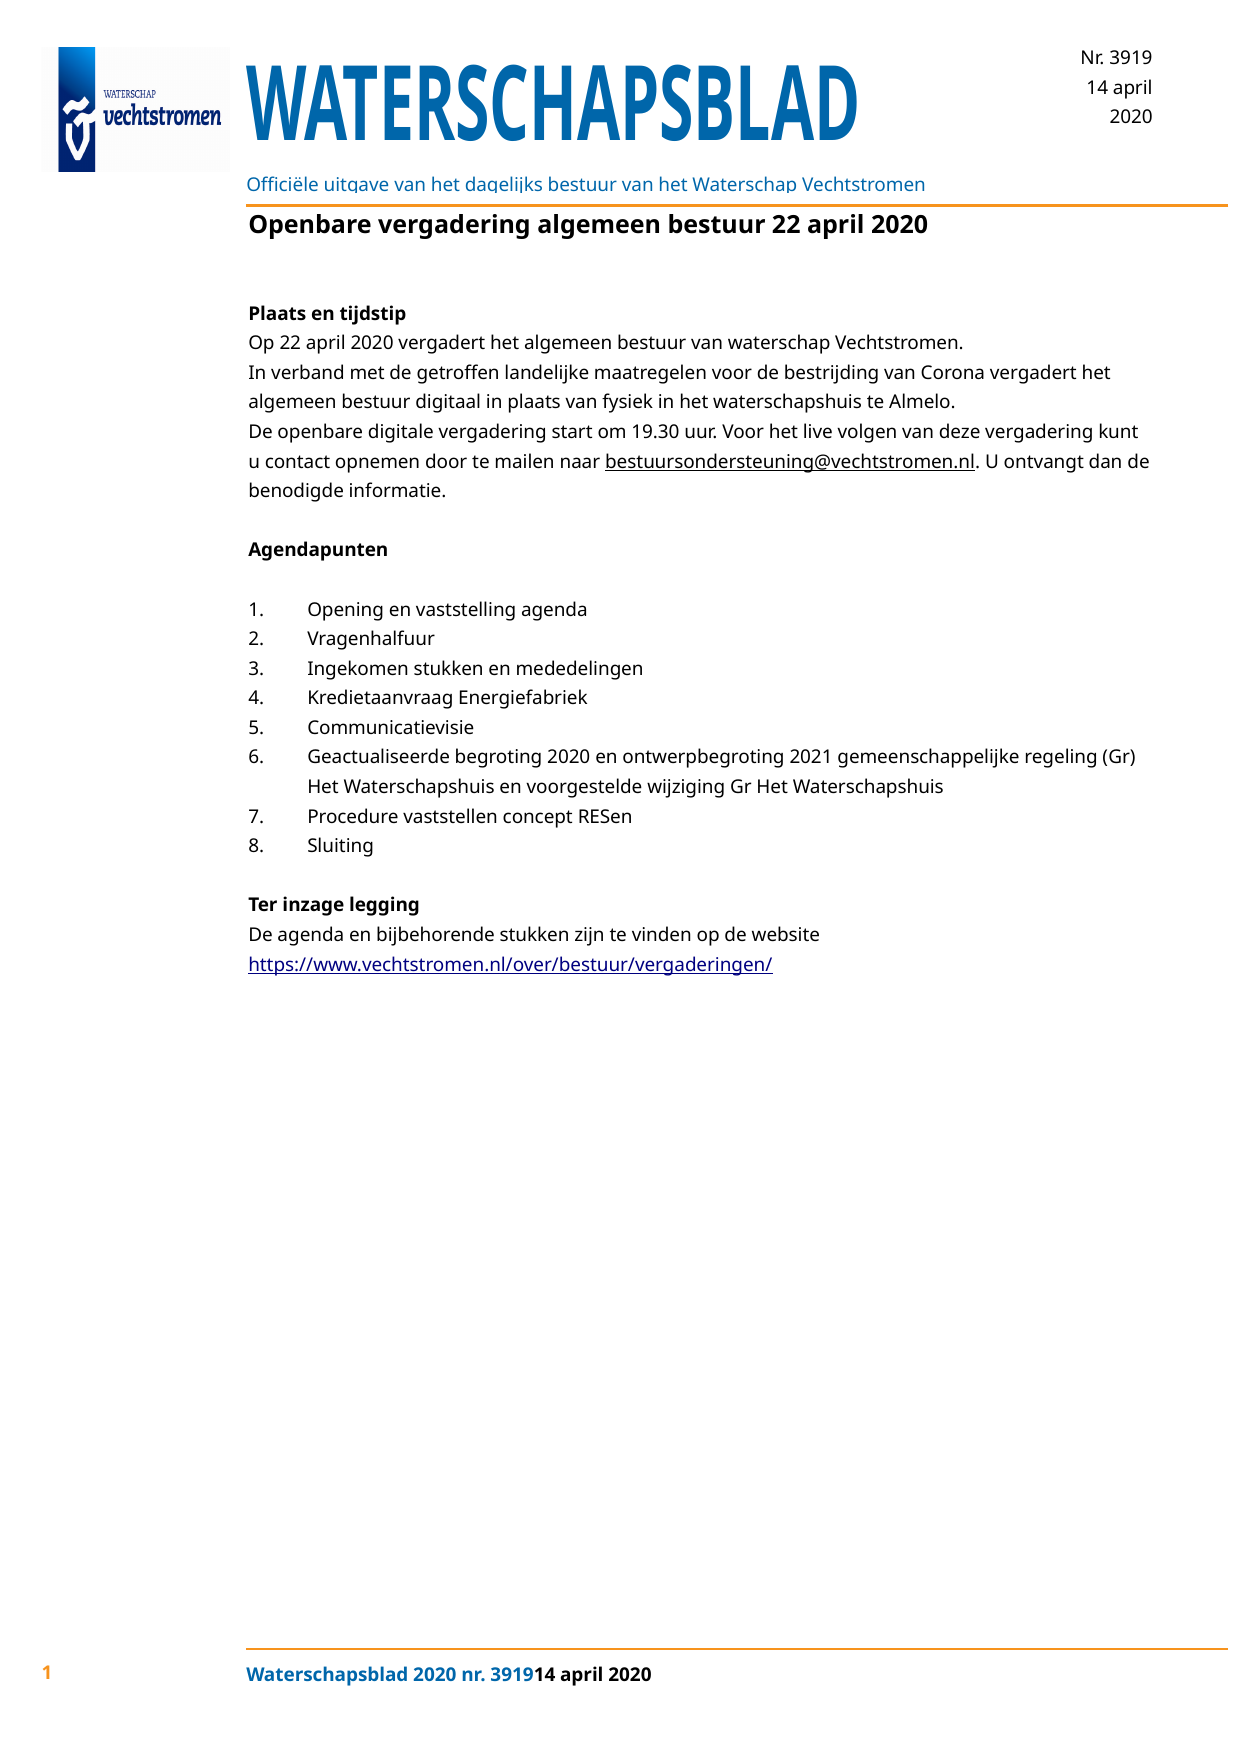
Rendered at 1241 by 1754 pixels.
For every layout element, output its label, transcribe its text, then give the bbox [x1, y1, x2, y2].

text De openbare digitale vergadering start om 19.30 uur. Voor het live volgen van deze vergadering kunt u contact opnemen door te mailen naar bestuursondersteuning@vechtstromen.nl. U ontvangt dan de benodigde informatie. [248, 418, 1152, 503]
text Plaats en tijdstip [248, 300, 1152, 326]
text Op 22 april 2020 vergadert het algemeen bestuur van waterschap Vechtstromen. [248, 329, 1152, 355]
list Vragenhalfuur [248, 625, 1152, 651]
list Geactualiseerde begroting 2020 en ontwerpbegroting 2021 gemeenschappelijke regeling (Gr) Het Waterschapshuis en voorgestelde wijziging Gr Het Waterschapshuis [248, 744, 1152, 799]
list Communicatievisie [248, 714, 1152, 740]
list Sluiting [248, 832, 1152, 858]
list Procedure vaststellen concept RESen [248, 803, 1152, 828]
text Ter inzage legging [248, 892, 1152, 917]
picture [41, 47, 231, 172]
text Openbare vergadering algemeen bestuur 22 april 2020 [248, 207, 1152, 241]
list Opening en vaststelling agenda [248, 596, 1152, 621]
list Kredietaanvraag Energiefabriek [248, 684, 1152, 710]
text De agenda en bijbehorende stukken zijn te vinden op de website https://www.vechtstromen.nl/over/bestuur/vergaderingen/ [248, 921, 1152, 976]
text Agendapunten [248, 537, 1152, 562]
list Ingekomen stukken en mededelingen [248, 655, 1152, 681]
text In verband met de getroffen landelijke maatregelen voor de bestrijding van Corona vergadert het algemeen bestuur digitaal in plaats van fysiek in het waterschapshuis te Almelo. [248, 359, 1152, 414]
